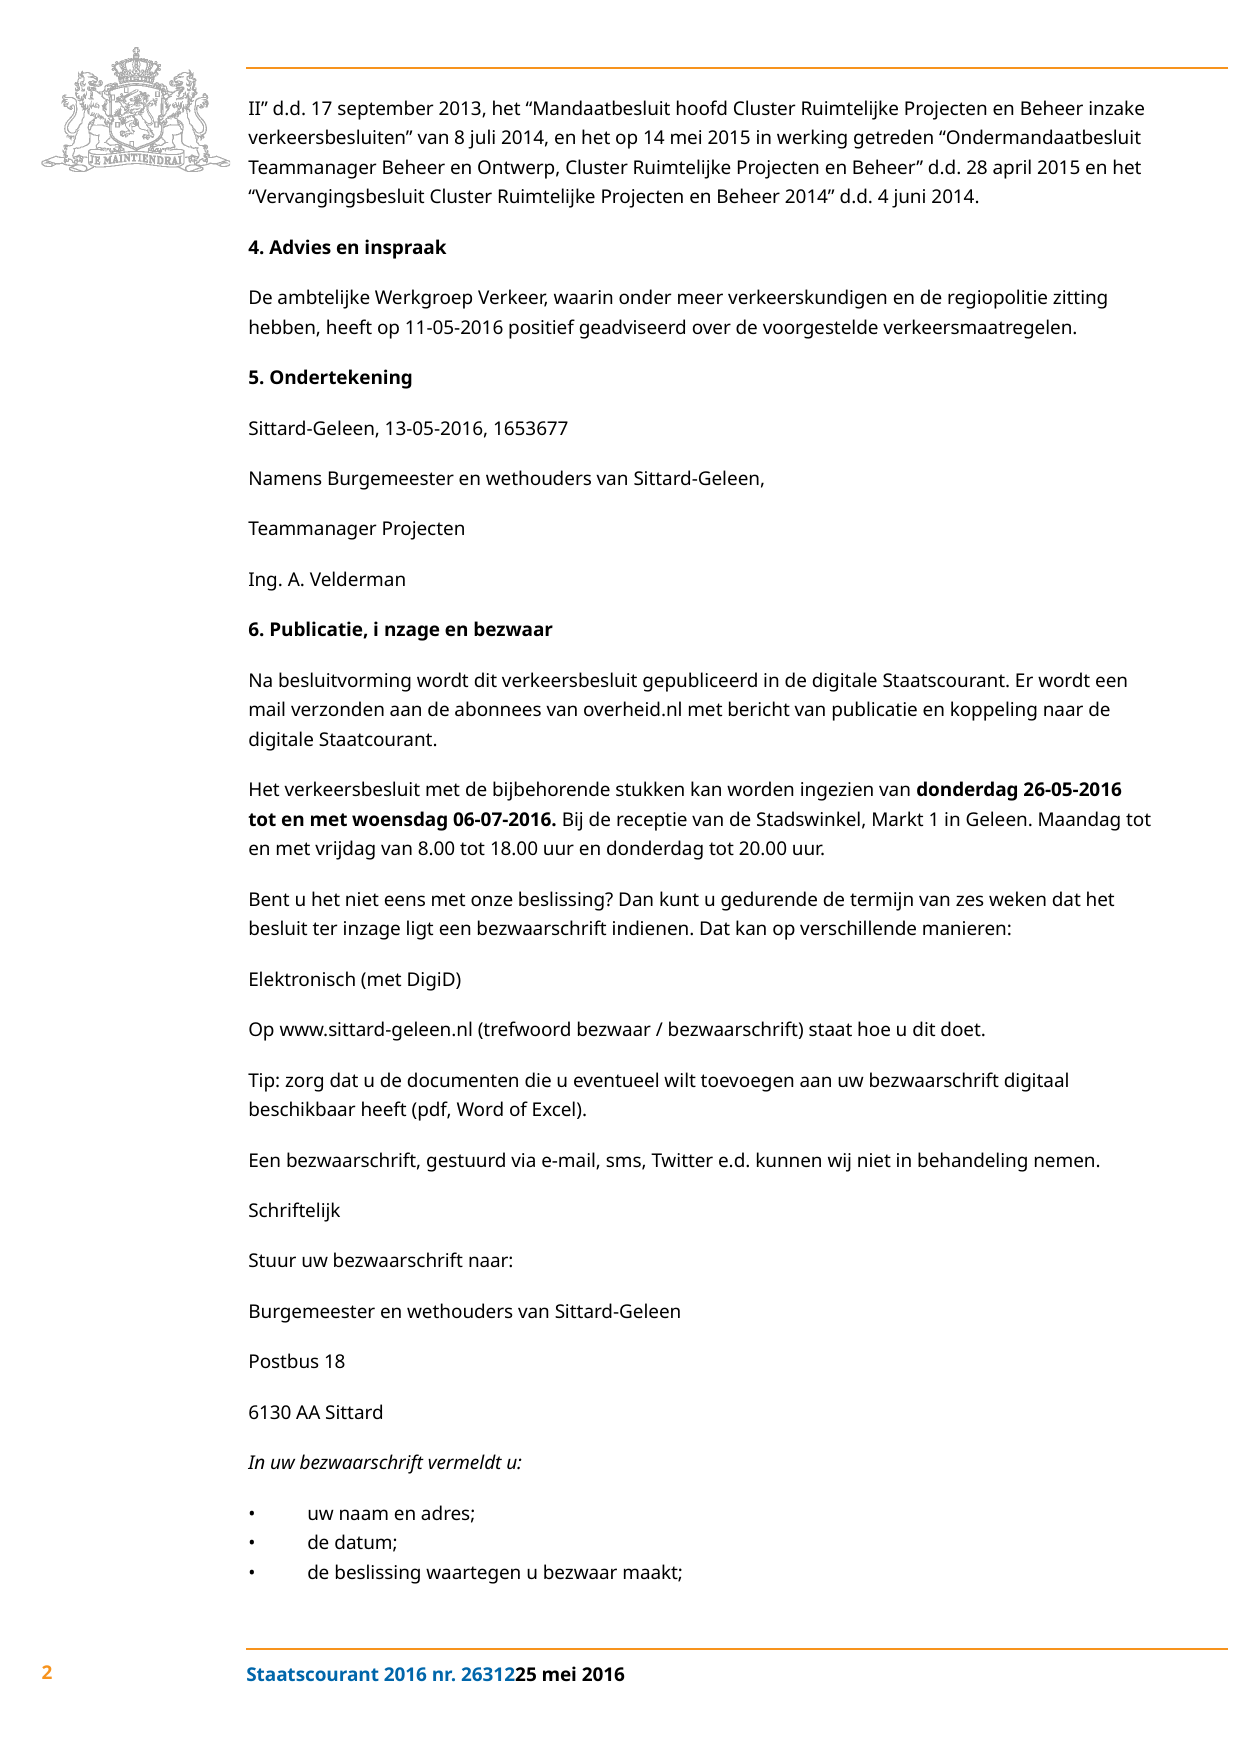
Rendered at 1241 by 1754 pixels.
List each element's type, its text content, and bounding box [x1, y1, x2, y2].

list de datum; [248, 1529, 1152, 1555]
text Een bezwaarschrift, gestuurd via e-mail, sms, Twitter e.d. kunnen wij niet in behandeling nemen. [248, 1147, 1152, 1173]
list de beslissing waartegen u bezwaar maakt; [248, 1559, 1152, 1585]
text In uw bezwaarschrift vermeldt u: [248, 1449, 1152, 1475]
text Namens Burgemeester en wethouders van Sittard-Geleen, [248, 465, 1152, 491]
text Elektronisch (met DigiD) [248, 966, 1152, 992]
text Burgemeester en wethouders van Sittard-Geleen [248, 1298, 1152, 1324]
text Sittard-Geleen, 13-05-2016, 1653677 [248, 415, 1152, 441]
text De ambtelijke Werkgroep Verkeer, waarin onder meer verkeerskundigen en de regiopolitie zitting hebben, heeft op 11-05-2016 positief geadviseerd over de voorgestelde verkeersmaatregelen. [248, 284, 1152, 340]
text Bent u het niet eens met onze beslissing? Dan kunt u gedurende de termijn van zes weken dat het besluit ter inzage ligt een bezwaarschrift indienen. Dat kan op verschillende manieren: [248, 886, 1152, 941]
text 4. Advies en inspraak [248, 234, 1152, 260]
text 6. Publicatie, i nzage en bezwaar [248, 616, 1152, 642]
text Na besluitvorming wordt dit verkeersbesluit gepubliceerd in de digitale Staatscourant. Er wordt een mail verzonden aan de abonnees van overheid.nl met bericht van publicatie en koppeling naar de digitale Staatcourant. [248, 667, 1152, 752]
text Postbus 18 [248, 1348, 1152, 1374]
text Stuur uw bezwaarschrift naar: [248, 1248, 1152, 1273]
text Ing. A. Velderman [248, 566, 1152, 592]
text Tip: zorg dat u de documenten die u eventueel wilt toevoegen aan uw bezwaarschrift digitaal beschikbaar heeft (pdf, Word of Excel). [248, 1067, 1152, 1122]
text 5. Ondertekening [248, 364, 1152, 390]
text 6130 AA Sittard [248, 1399, 1152, 1425]
text Schriftelijk [248, 1197, 1152, 1223]
picture [41, 47, 231, 172]
text Teammanager Projecten [248, 516, 1152, 541]
text Het verkeersbesluit met de bijbehorende stukken kan worden ingezien van donderdag 26-05-2016 tot en met woensdag 06-07-2016. Bij de receptie van de Stadswinkel, Markt 1 in Geleen. Maandag tot en met vrijdag van 8.00 tot 18.00 uur en donderdag tot 20.00 uur. [248, 776, 1152, 861]
text Op www.sittard-geleen.nl (trefwoord bezwaar / bezwaarschrift) staat hoe u dit doet. [248, 1016, 1152, 1042]
list uw naam en adres; [248, 1500, 1152, 1526]
text II” d.d. 17 september 2013, het “Mandaatbesluit hoofd Cluster Ruimtelijke Projecten en Beheer inzake verkeersbesluiten” van 8 juli 2014, en het op 14 mei 2015 in werking getreden “Ondermandaatbesluit Teammanager Beheer en Ontwerp, Cluster Ruimtelijke Projecten en Beheer” d.d. 28 april 2015 en het “Vervangingsbesluit Cluster Ruimtelijke Projecten en Beheer 2014” d.d. 4 juni 2014. [248, 95, 1152, 209]
